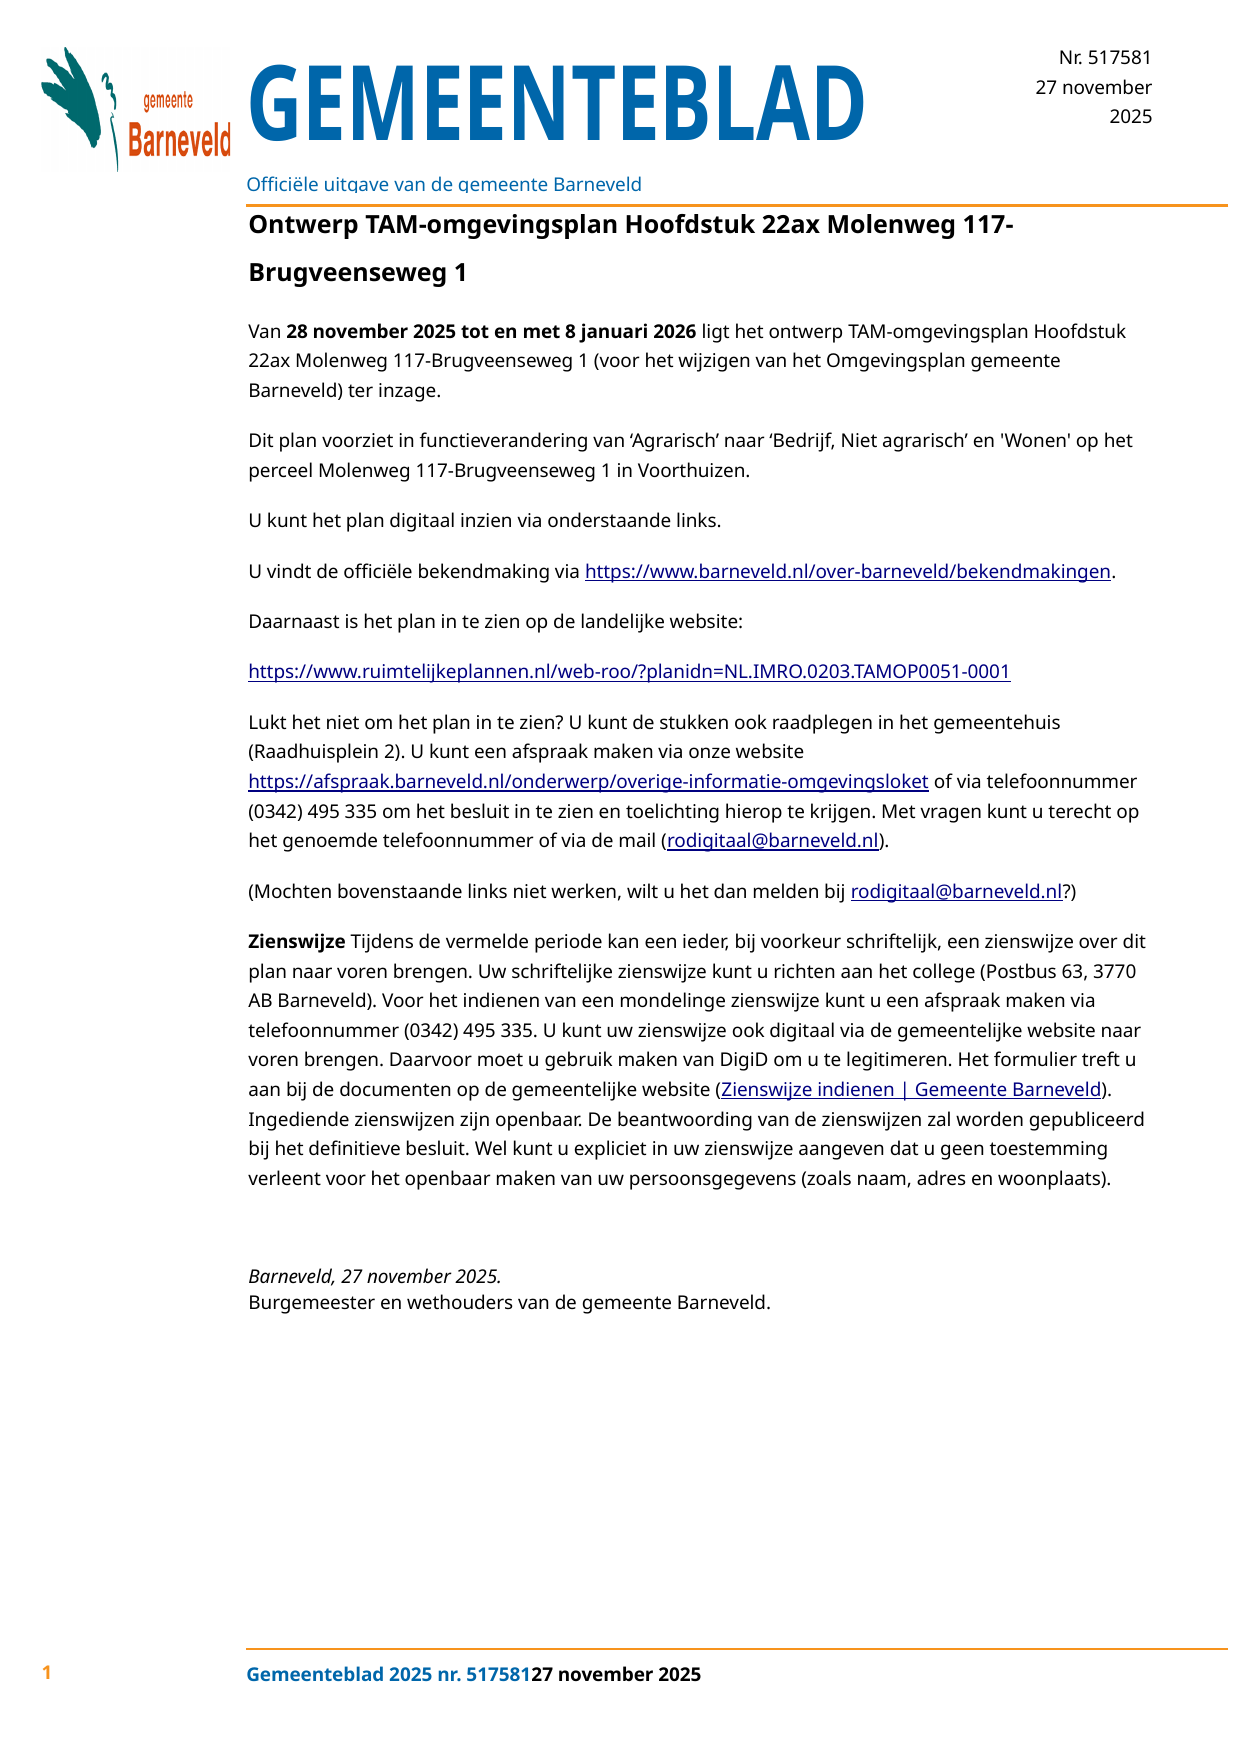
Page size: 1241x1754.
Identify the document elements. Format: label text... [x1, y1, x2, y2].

text Lukt het niet om het plan in te zien? U kunt de stukken ook raadplegen in het gemeentehuis (Raadhuisplein 2). U kunt een afspraak maken via onze website https://afspraak.barneveld.nl/onderwerp/overige-informatie-omgevingsloket of via telefoonnummer (0342) 495 335 om het besluit in te zien en toelichting hierop te krijgen. Met vragen kunt u terecht op het genoemde telefoonnummer of via de mail (rodigitaal@barneveld.nl). [248, 709, 1152, 853]
text U vindt de officiële bekendmaking via https://www.barneveld.nl/over-barneveld/bekendmakingen. [248, 558, 1152, 584]
text Daarnaast is het plan in te zien op de landelijke website: [248, 608, 1152, 634]
text (Mochten bovenstaande links niet werken, wilt u het dan melden bij rodigitaal@barneveld.nl?) [248, 878, 1152, 904]
text Van 28 november 2025 tot en met 8 januari 2026 ligt het ontwerp TAM-omgevingsplan Hoofdstuk 22ax Molenweg 117-Brugveenseweg 1 (voor het wijzigen van het Omgevingsplan gemeente Barneveld) ter inzage. [248, 318, 1152, 403]
text Dit plan voorziet in functieverandering van ‘Agrarisch’ naar ‘Bedrijf, Niet agrarisch’ en 'Wonen' op het perceel Molenweg 117-Brugveenseweg 1 in Voorthuizen. [248, 427, 1152, 483]
text Burgemeester en wethouders van de gemeente Barneveld. [248, 1289, 1152, 1315]
text Barneveld, 27 november 2025. [248, 1263, 1152, 1289]
text https://www.ruimtelijkeplannen.nl/web-roo/?planidn=NL.IMRO.0203.TAMOP0051-0001 [248, 659, 1152, 684]
text Ontwerp TAM-omgevingsplan Hoofdstuk 22ax Molenweg 117-Brugveenseweg 1 [248, 207, 1152, 288]
text Zienswijze Tijdens de vermelde periode kan een ieder, bij voorkeur schriftelijk, een zienswijze over dit plan naar voren brengen. Uw schriftelijke zienswijze kunt u richten aan het college (Postbus 63, 3770 AB Barneveld). Voor het indienen van een mondelinge zienswijze kunt u een afspraak maken via telefoonnummer (0342) 495 335. U kunt uw zienswijze ook digitaal via de gemeentelijke website naar voren brengen. Daarvoor moet u gebruik maken van DigiD om u te legitimeren. Het formulier treft u aan bij de documenten op de gemeentelijke website (Zienswijze indienen | Gemeente Barneveld). Ingediende zienswijzen zijn openbaar. De beantwoording van de zienswijzen zal worden gepubliceerd bij het definitieve besluit. Wel kunt u expliciet in uw zienswijze aangeven dat u geen toestemming verleent voor het openbaar maken van uw persoonsgegevens (zoals naam, adres en woonplaats). [248, 928, 1152, 1191]
picture [41, 47, 231, 172]
text U kunt het plan digitaal inzien via onderstaande links. [248, 507, 1152, 533]
